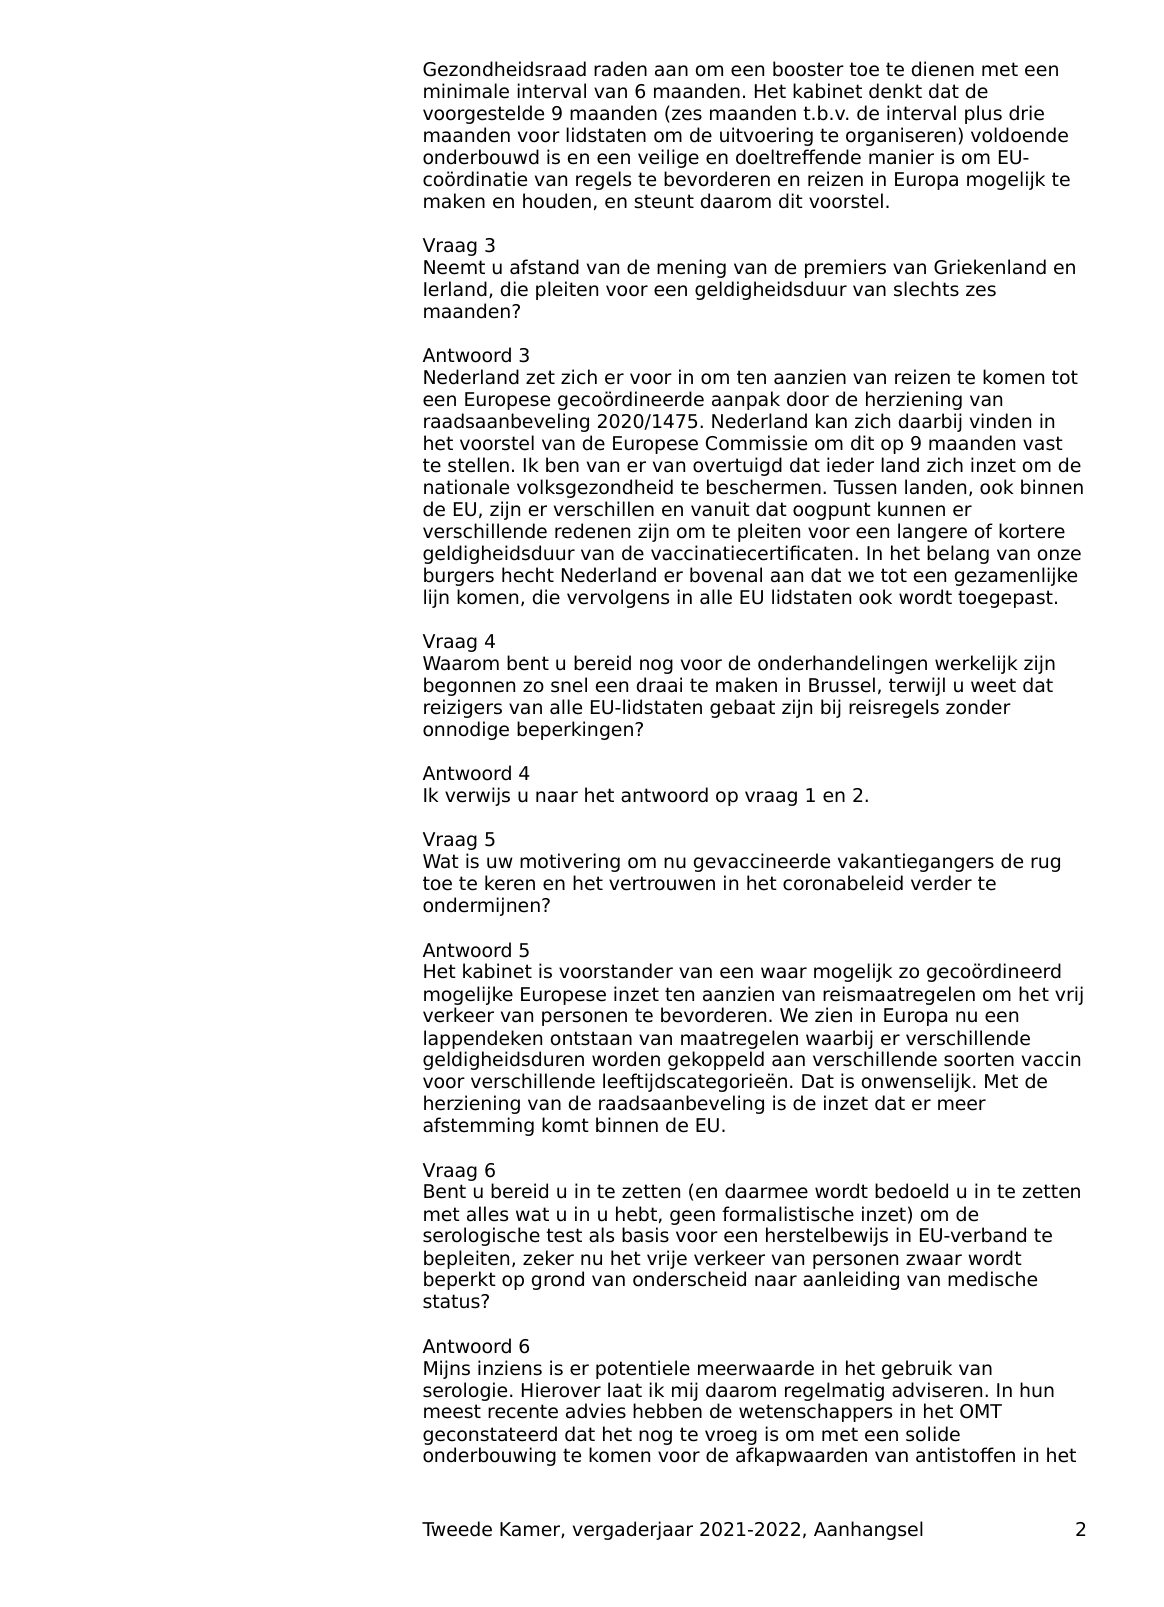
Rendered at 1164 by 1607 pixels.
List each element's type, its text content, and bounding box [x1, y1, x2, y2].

text Antwoord 5 [422, 939, 1087, 961]
text Antwoord 3 [422, 345, 1087, 367]
text Vraag 6 [422, 1159, 1087, 1181]
text Waarom bent u bereid nog voor de onderhandelingen werkelijk zijn begonnen zo snel een draai te maken in Brussel, terwijl u weet dat reizigers van alle EU-lidstaten gebaat zijn bij reisregels zonder onnodige beperkingen? [422, 653, 1087, 741]
text Bent u bereid u in te zetten (en daarmee wordt bedoeld u in te zetten met alles wat u in u hebt, geen formalistische inzet) om de serologische test als basis voor een herstelbewijs in EU-verband te bepleiten, zeker nu het vrije verkeer van personen zwaar wordt beperkt op grond van onderscheid naar aanleiding van medische status? [422, 1181, 1087, 1313]
text Gezondheidsraad raden aan om een booster toe te dienen met een minimale interval van 6 maanden. Het kabinet denkt dat de voorgestelde 9 maanden (zes maanden t.b.v. de interval plus drie maanden voor lidstaten om de uitvoering te organiseren) voldoende onderbouwd is en een veilige en doeltreffende manier is om EU-coördinatie van regels te bevorderen en reizen in Europa mogelijk te maken en houden, en steunt daarom dit voorstel. [422, 59, 1087, 213]
text Nederland zet zich er voor in om ten aanzien van reizen te komen tot een Europese gecoördineerde aanpak door de herziening van raadsaanbeveling 2020/1475. Nederland kan zich daarbij vinden in het voorstel van de Europese Commissie om dit op 9 maanden vast te stellen. Ik ben van er van overtuigd dat ieder land zich inzet om de nationale volksgezondheid te beschermen. Tussen landen, ook binnen de EU, zijn er verschillen en vanuit dat oogpunt kunnen er verschillende redenen zijn om te pleiten voor een langere of kortere geldigheidsduur van de vaccinatiecertificaten. In het belang van onze burgers hecht Nederland er bovenal aan dat we tot een gezamenlijke lijn komen, die vervolgens in alle EU lidstaten ook wordt toegepast. [422, 367, 1087, 609]
text Vraag 4 [422, 631, 1087, 653]
text Wat is uw motivering om nu gevaccineerde vakantiegangers de rug toe te keren en het vertrouwen in het coronabeleid verder te ondermijnen? [422, 851, 1087, 917]
text Vraag 5 [422, 829, 1087, 851]
text Mijns inziens is er potentiele meerwaarde in het gebruik van serologie. Hierover laat ik mij daarom regelmatig adviseren. In hun meest recente advies hebben de wetenschappers in het OMT geconstateerd dat het nog te vroeg is om met een solide onderbouwing te komen voor de afkapwaarden van antistoffen in het [422, 1357, 1087, 1467]
text Antwoord 6 [422, 1336, 1087, 1357]
text Ik verwijs u naar het antwoord op vraag 1 en 2. [422, 785, 1087, 807]
text Antwoord 4 [422, 763, 1087, 785]
text Vraag 3 [422, 235, 1087, 257]
text Het kabinet is voorstander van een waar mogelijk zo gecoördineerd mogelijke Europese inzet ten aanzien van reismaatregelen om het vrij verkeer van personen te bevorderen. We zien in Europa nu een lappendeken ontstaan van maatregelen waarbij er verschillende geldigheidsduren worden gekoppeld aan verschillende soorten vaccin voor verschillende leeftijdscategorieën. Dat is onwenselijk. Met de herziening van de raadsaanbeveling is de inzet dat er meer afstemming komt binnen de EU. [422, 961, 1087, 1137]
text Neemt u afstand van de mening van de premiers van Griekenland en Ierland, die pleiten voor een geldigheidsduur van slechts zes maanden? [422, 257, 1087, 323]
